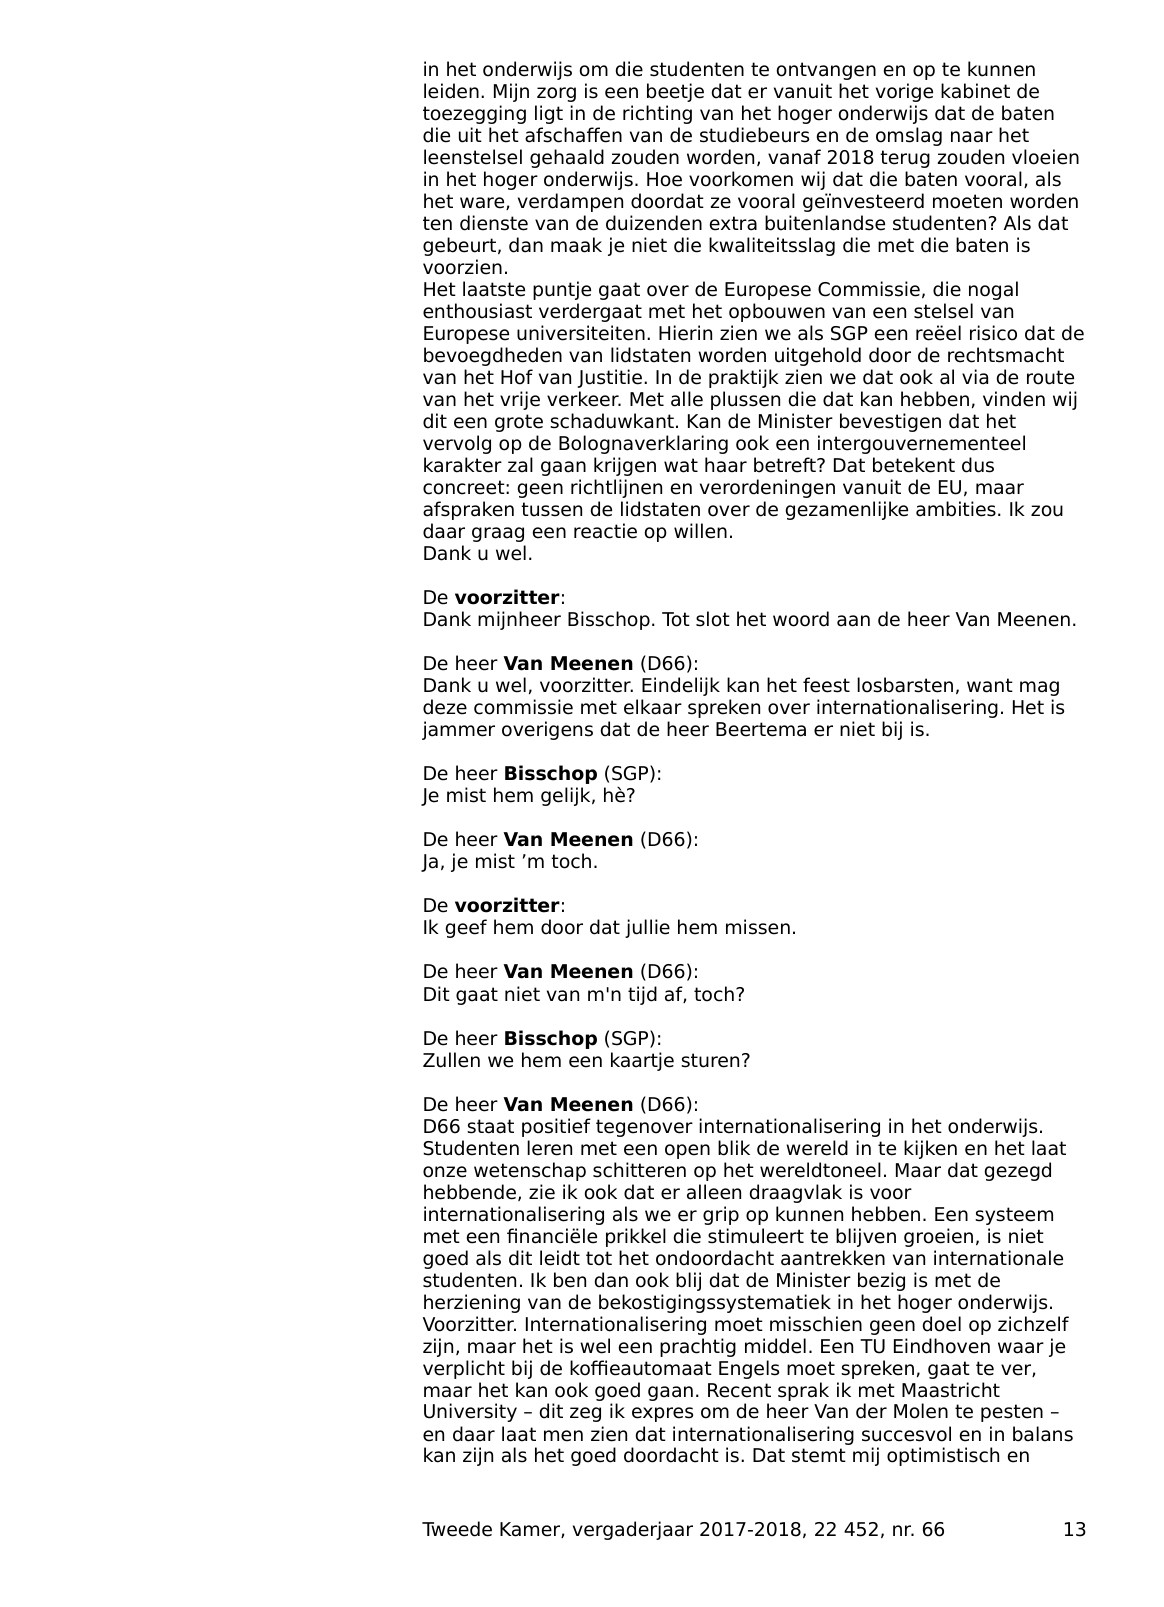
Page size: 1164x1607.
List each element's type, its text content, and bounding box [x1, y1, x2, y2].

text Ik geef hem door dat jullie hem missen. [422, 917, 1087, 939]
text De heer Van Meenen (D66): [422, 829, 1087, 851]
text Ja, je mist ’m toch. [422, 851, 1087, 873]
text Dit gaat niet van m'n tijd af, toch? [422, 983, 1087, 1005]
text De heer Van Meenen (D66): [422, 653, 1087, 675]
text Dank u wel, voorzitter. Eindelijk kan het feest losbarsten, want mag deze commissie met elkaar spreken over internationalisering. Het is jammer overigens dat de heer Beertema er niet bij is. [422, 675, 1087, 741]
text De heer Van Meenen (D66): [422, 1094, 1087, 1116]
text D66 staat positief tegenover internationalisering in het onderwijs. Studenten leren met een open blik de wereld in te kijken en het laat onze wetenschap schitteren op het wereldtoneel. Maar dat gezegd hebbende, zie ik ook dat er alleen draagvlak is voor internationalisering als we er grip op kunnen hebben. Een systeem met een financiële prikkel die stimuleert te blijven groeien, is niet goed als dit leidt tot het ondoordacht aantrekken van internationale studenten. Ik ben dan ook blij dat de Minister bezig is met de herziening van de bekostigingssystematiek in het hoger onderwijs. [422, 1116, 1087, 1313]
text Zullen we hem een kaartje sturen? [422, 1049, 1087, 1072]
text Dank u wel. [422, 543, 1087, 564]
text Het laatste puntje gaat over de Europese Commissie, die nogal enthousiast verdergaat met het opbouwen van een stelsel van Europese universiteiten. Hierin zien we als SGP een reëel risico dat de bevoegdheden van lidstaten worden uitgehold door de rechtsmacht van het Hof van Justitie. In de praktijk zien we dat ook al via de route van het vrije verkeer. Met alle plussen die dat kan hebben, vinden wij dit een grote schaduwkant. Kan de Minister bevestigen dat het vervolg op de Bolognaverklaring ook een intergouvernementeel karakter zal gaan krijgen wat haar betreft? Dat betekent dus concreet: geen richtlijnen en verordeningen vanuit de EU, maar afspraken tussen de lidstaten over de gezamenlijke ambities. Ik zou daar graag een reactie op willen. [422, 279, 1087, 543]
text Je mist hem gelijk, hè? [422, 785, 1087, 807]
text De voorzitter: [422, 895, 1087, 917]
text De heer Bisschop (SGP): [422, 1028, 1087, 1049]
text Dank mijnheer Bisschop. Tot slot het woord aan de heer Van Meenen. [422, 609, 1087, 631]
text De heer Bisschop (SGP): [422, 763, 1087, 785]
text De voorzitter: [422, 587, 1087, 609]
text Voorzitter. Internationalisering moet misschien geen doel op zichzelf zijn, maar het is wel een prachtig middel. Een TU Eindhoven waar je verplicht bij de koffieautomaat Engels moet spreken, gaat te ver, maar het kan ook goed gaan. Recent sprak ik met Maastricht University – dit zeg ik expres om de heer Van der Molen te pesten – en daar laat men zien dat internationalisering succesvol en in balans kan zijn als het goed doordacht is. Dat stemt mij optimistisch en [422, 1313, 1087, 1467]
text in het onderwijs om die studenten te ontvangen en op te kunnen leiden. Mijn zorg is een beetje dat er vanuit het vorige kabinet de toezegging ligt in de richting van het hoger onderwijs dat de baten die uit het afschaffen van de studiebeurs en de omslag naar het leenstelsel gehaald zouden worden, vanaf 2018 terug zouden vloeien in het hoger onderwijs. Hoe voorkomen wij dat die baten vooral, als het ware, verdampen doordat ze vooral geïnvesteerd moeten worden ten dienste van de duizenden extra buitenlandse studenten? Als dat gebeurt, dan maak je niet die kwaliteitsslag die met die baten is voorzien. [422, 59, 1087, 279]
text De heer Van Meenen (D66): [422, 961, 1087, 983]
